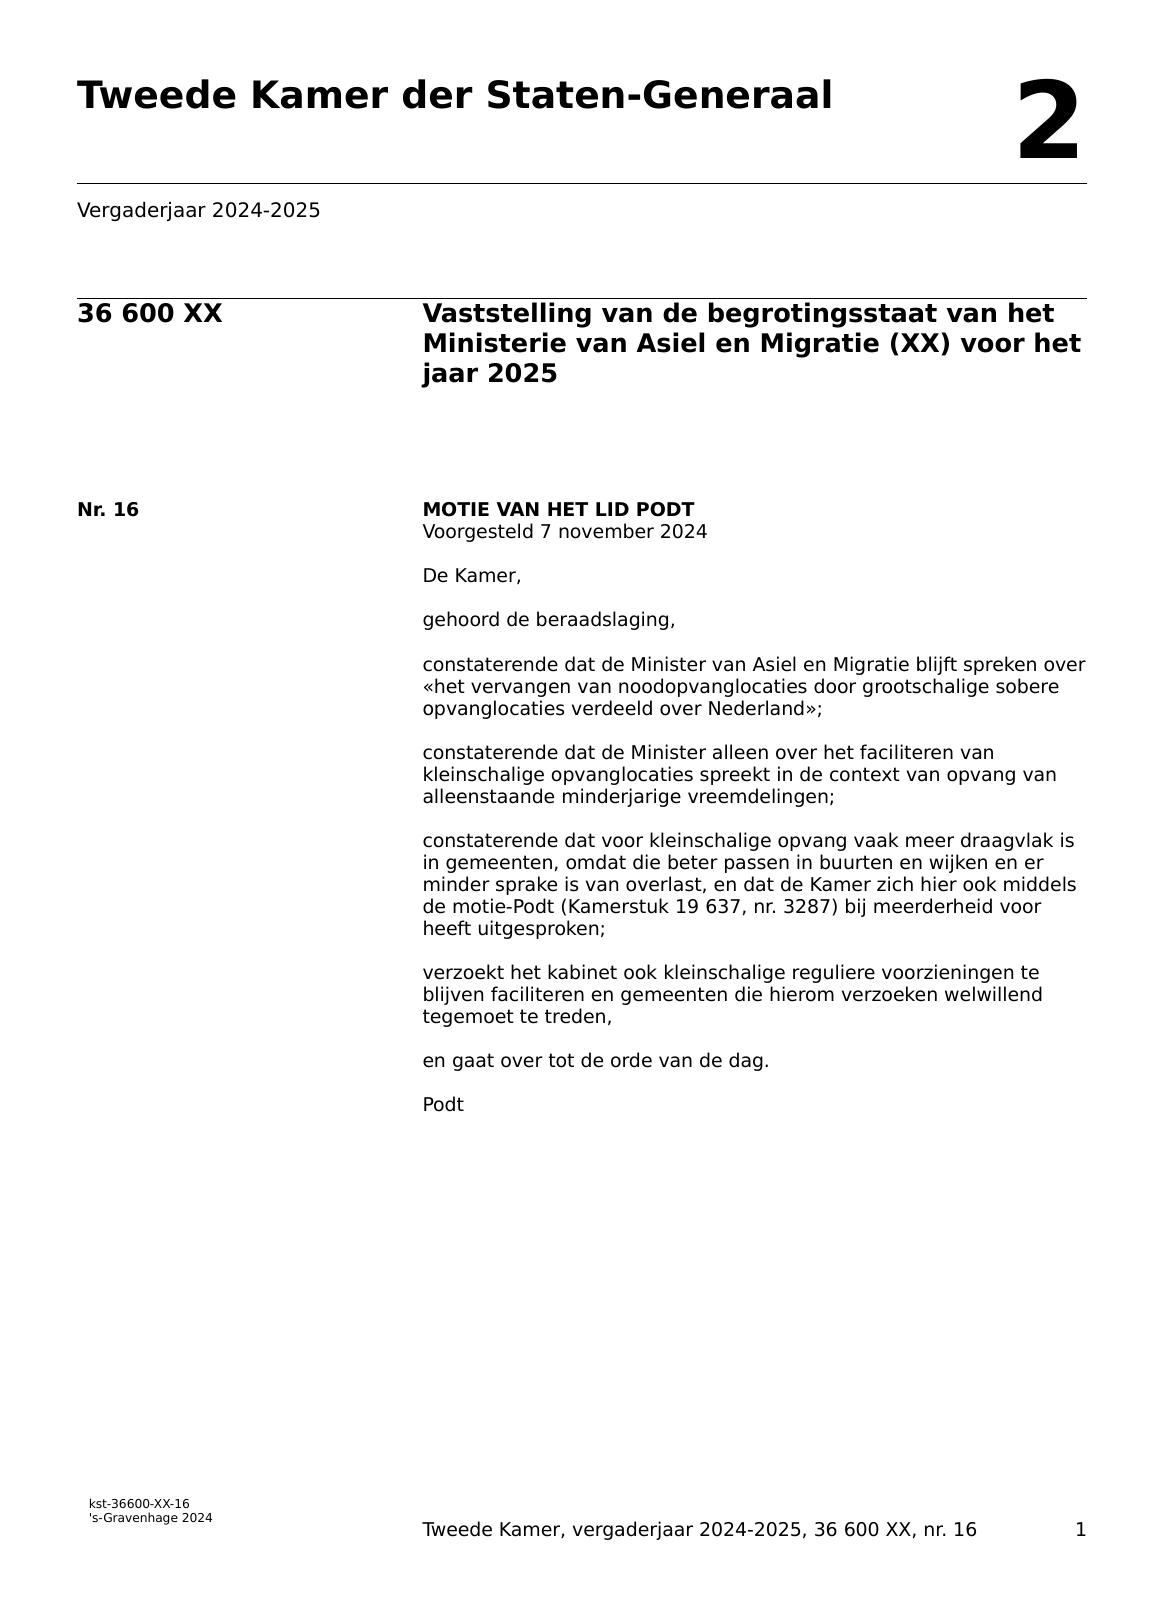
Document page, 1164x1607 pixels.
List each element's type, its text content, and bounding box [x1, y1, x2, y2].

subtitle 36 600 XX Vaststelling van de begrotingsstaat van het Ministerie van Asiel en Migratie (XX) voor het jaar 2025 [77, 299, 1087, 388]
subtitle Nr. 16 MOTIE VAN HET LID PODT [77, 499, 1087, 521]
table_cell Vergaderjaar 2024-2025 [77, 184, 1087, 298]
text constaterende dat de Minister van Asiel en Migratie blijft spreken over «het vervangen van noodopvanglocaties door grootschalige sobere opvanglocaties verdeeld over Nederland»; [422, 653, 1087, 719]
text 's-Gravenhage 2024 [88, 1511, 323, 1525]
text kst-36600-XX-16 [88, 1497, 323, 1511]
text De Kamer, [422, 565, 1087, 587]
text gehoord de beraadslaging, [422, 609, 1087, 631]
table_header 2 [886, 59, 1087, 183]
text constaterende dat de Minister alleen over het faciliteren van kleinschalige opvanglocaties spreekt in de context van opvang van alleenstaande minderjarige vreemdelingen; [422, 742, 1087, 808]
table_header Tweede Kamer der Staten-Generaal [77, 59, 886, 183]
text constaterende dat voor kleinschalige opvang vaak meer draagvlak is in gemeenten, omdat die beter passen in buurten en wijken en er minder sprake is van overlast, en dat de Kamer zich hier ook middels de motie-Podt (Kamerstuk 19 637, nr. 3287) bij meerderheid voor heeft uitgesproken; [422, 830, 1087, 940]
text en gaat over tot de orde van de dag. [422, 1050, 1087, 1072]
text Voorgesteld 7 november 2024 [422, 521, 1087, 543]
text Podt [422, 1094, 1087, 1116]
text verzoekt het kabinet ook kleinschalige reguliere voorzieningen te blijven faciliteren en gemeenten die hierom verzoeken welwillend tegemoet te treden, [422, 962, 1087, 1028]
